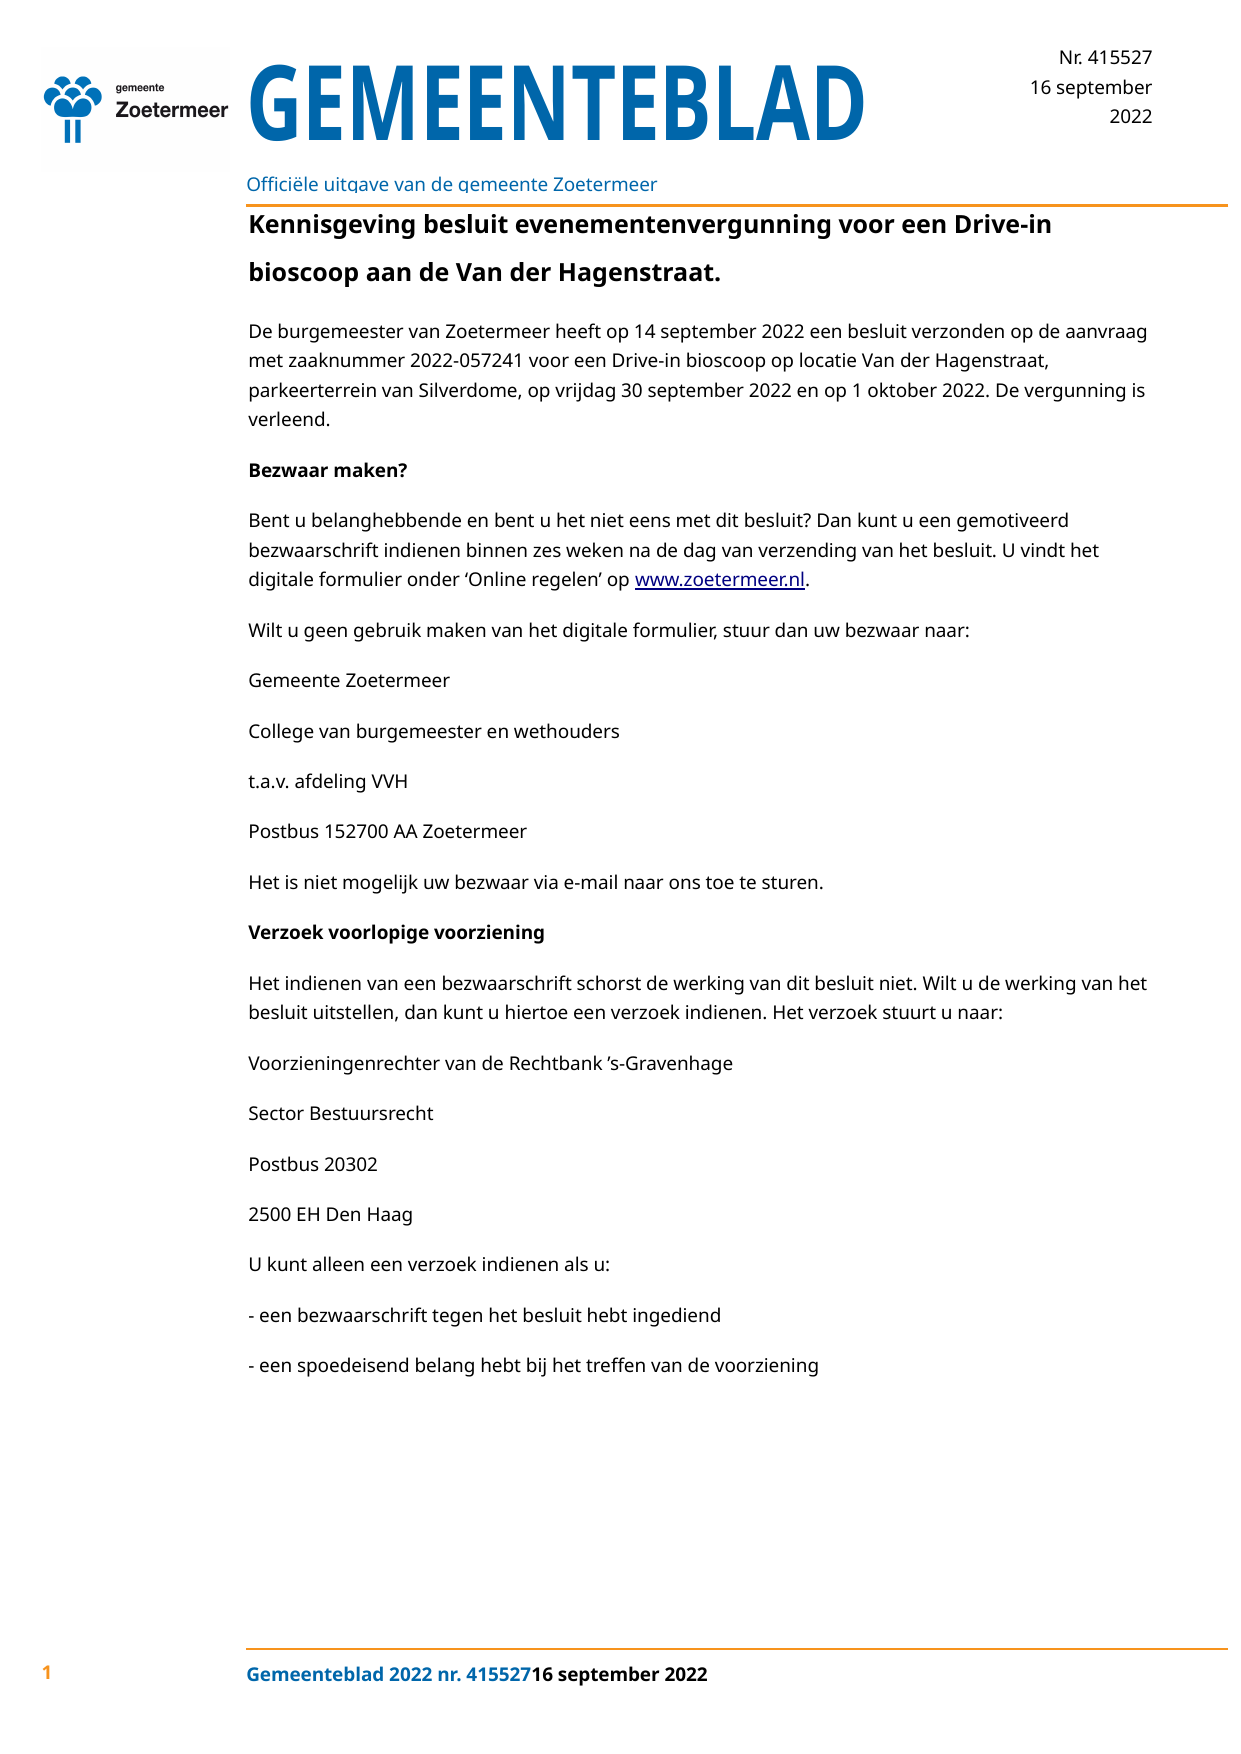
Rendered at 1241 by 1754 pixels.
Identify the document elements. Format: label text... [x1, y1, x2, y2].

text Bent u belanghebbende en bent u het niet eens met dit besluit? Dan kunt u een gemotiveerd bezwaarschrift indienen binnen zes weken na de dag van verzending van het besluit. U vindt het digitale formulier onder ‘Online regelen’ op www.zoetermeer.nl. [248, 507, 1152, 592]
picture [41, 47, 231, 172]
text Postbus 152700 AA Zoetermeer [248, 819, 1152, 844]
text College van burgemeester en wethouders [248, 718, 1152, 744]
text Kennisgeving besluit evenementenvergunning voor een Drive-in bioscoop aan de Van der Hagenstraat. [248, 207, 1152, 288]
text - een bezwaarschrift tegen het besluit hebt ingediend [248, 1302, 1152, 1328]
text Voorzieningenrechter van de Rechtbank ’s-Gravenhage [248, 1050, 1152, 1076]
text t.a.v. afdeling VVH [248, 768, 1152, 794]
text 2500 EH Den Haag [248, 1201, 1152, 1227]
text Het indienen van een bezwaarschrift schorst de werking van dit besluit niet. Wilt u de werking van het besluit uitstellen, dan kunt u hiertoe een verzoek indienen. Het verzoek stuurt u naar: [248, 970, 1152, 1025]
text Postbus 20302 [248, 1151, 1152, 1177]
text Wilt u geen gebruik maken van het digitale formulier, stuur dan uw bezwaar naar: [248, 617, 1152, 643]
text Bezwaar maken? [248, 457, 1152, 483]
text Sector Bestuursrecht [248, 1100, 1152, 1126]
text Verzoek voorlopige voorziening [248, 919, 1152, 945]
text - een spoedeisend belang hebt bij het treffen van de voorziening [248, 1352, 1152, 1378]
text U kunt alleen een verzoek indienen als u: [248, 1252, 1152, 1277]
text Het is niet mogelijk uw bezwaar via e-mail naar ons toe te sturen. [248, 869, 1152, 895]
text De burgemeester van Zoetermeer heeft op 14 september 2022 een besluit verzonden op de aanvraag met zaaknummer 2022-057241 voor een Drive-in bioscoop op locatie Van der Hagenstraat, parkeerterrein van Silverdome, op vrijdag 30 september 2022 en op 1 oktober 2022. De vergunning is verleend. [248, 318, 1152, 432]
text Gemeente Zoetermeer [248, 667, 1152, 693]
